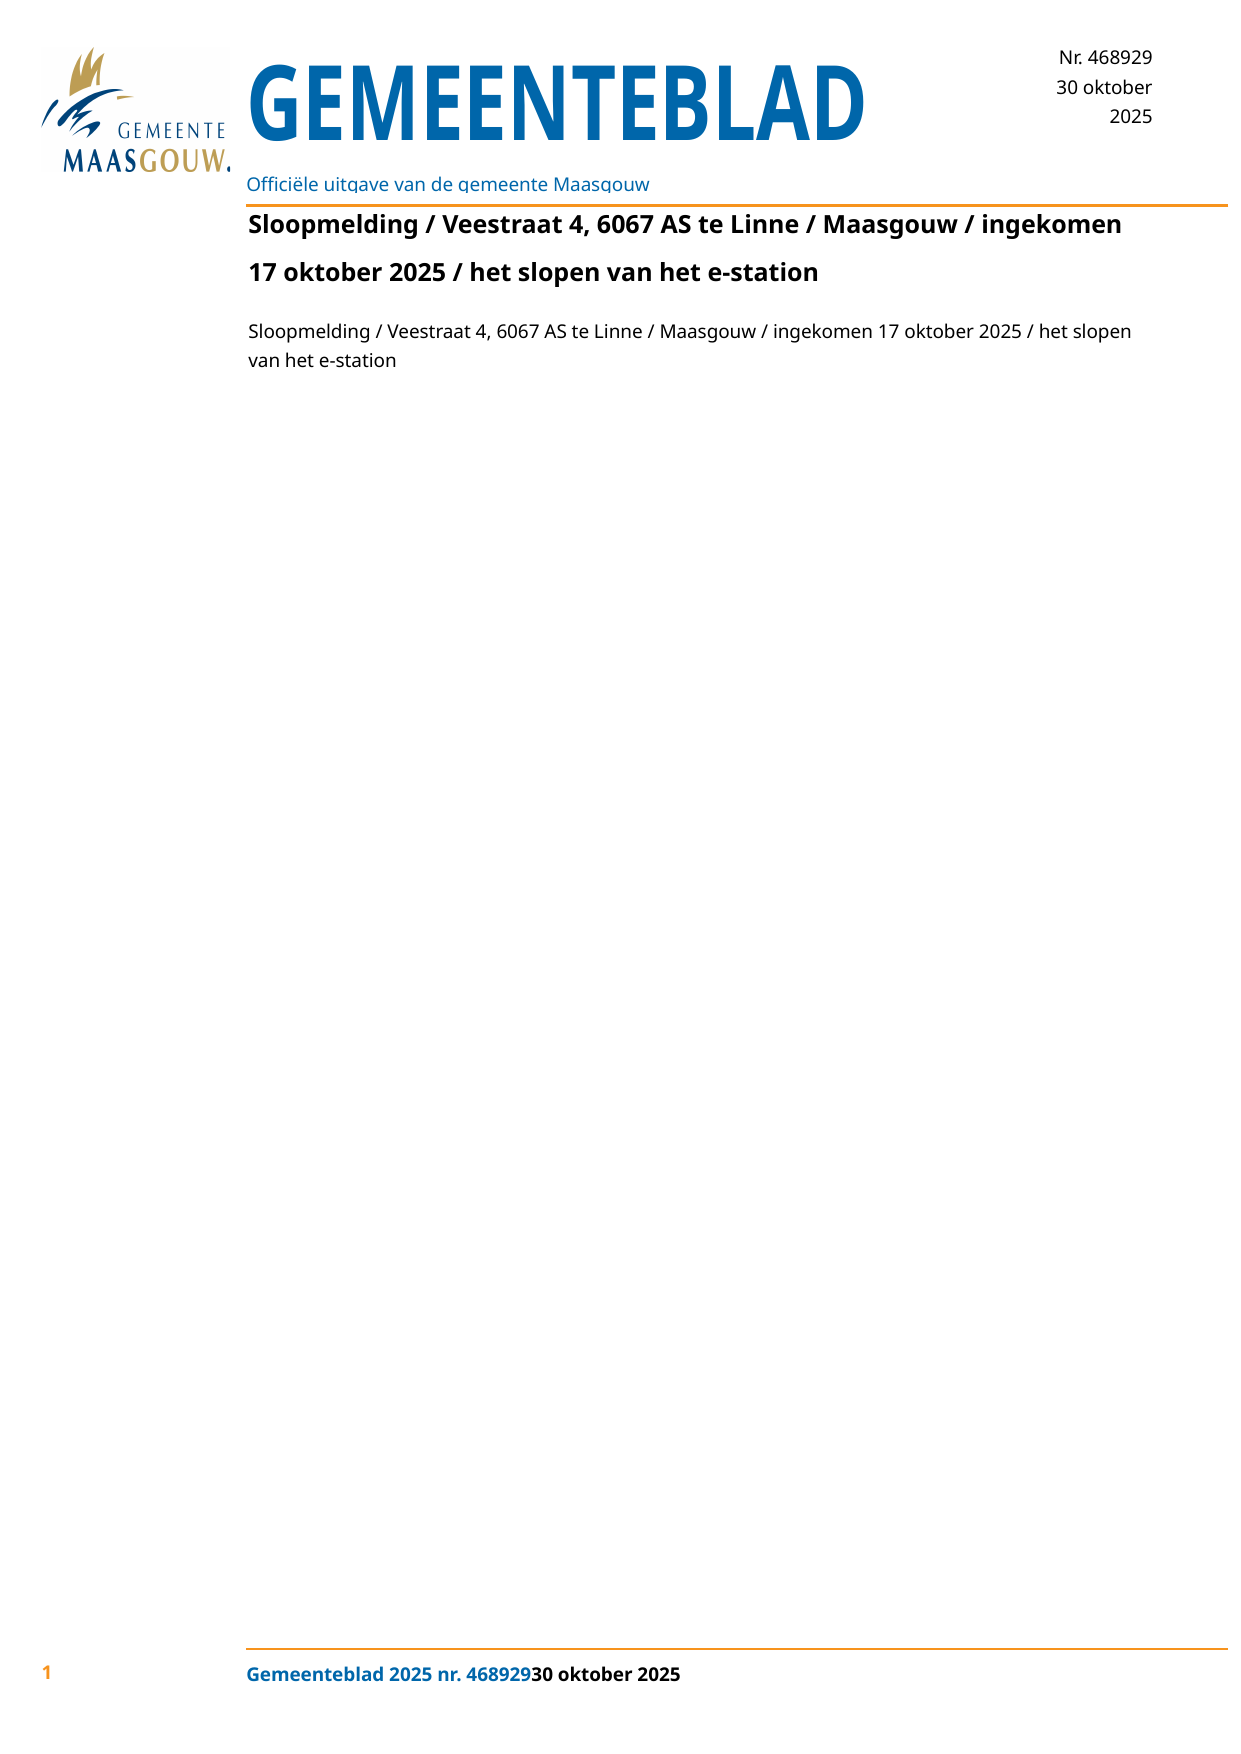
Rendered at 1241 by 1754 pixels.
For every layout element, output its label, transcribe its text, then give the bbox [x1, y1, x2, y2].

text Sloopmelding / Veestraat 4, 6067 AS te Linne / Maasgouw / ingekomen 17 oktober 2025 / het slopen van het e-station [248, 318, 1152, 373]
picture [41, 47, 231, 172]
text Sloopmelding / Veestraat 4, 6067 AS te Linne / Maasgouw / ingekomen 17 oktober 2025 / het slopen van het e-station [248, 207, 1152, 288]
